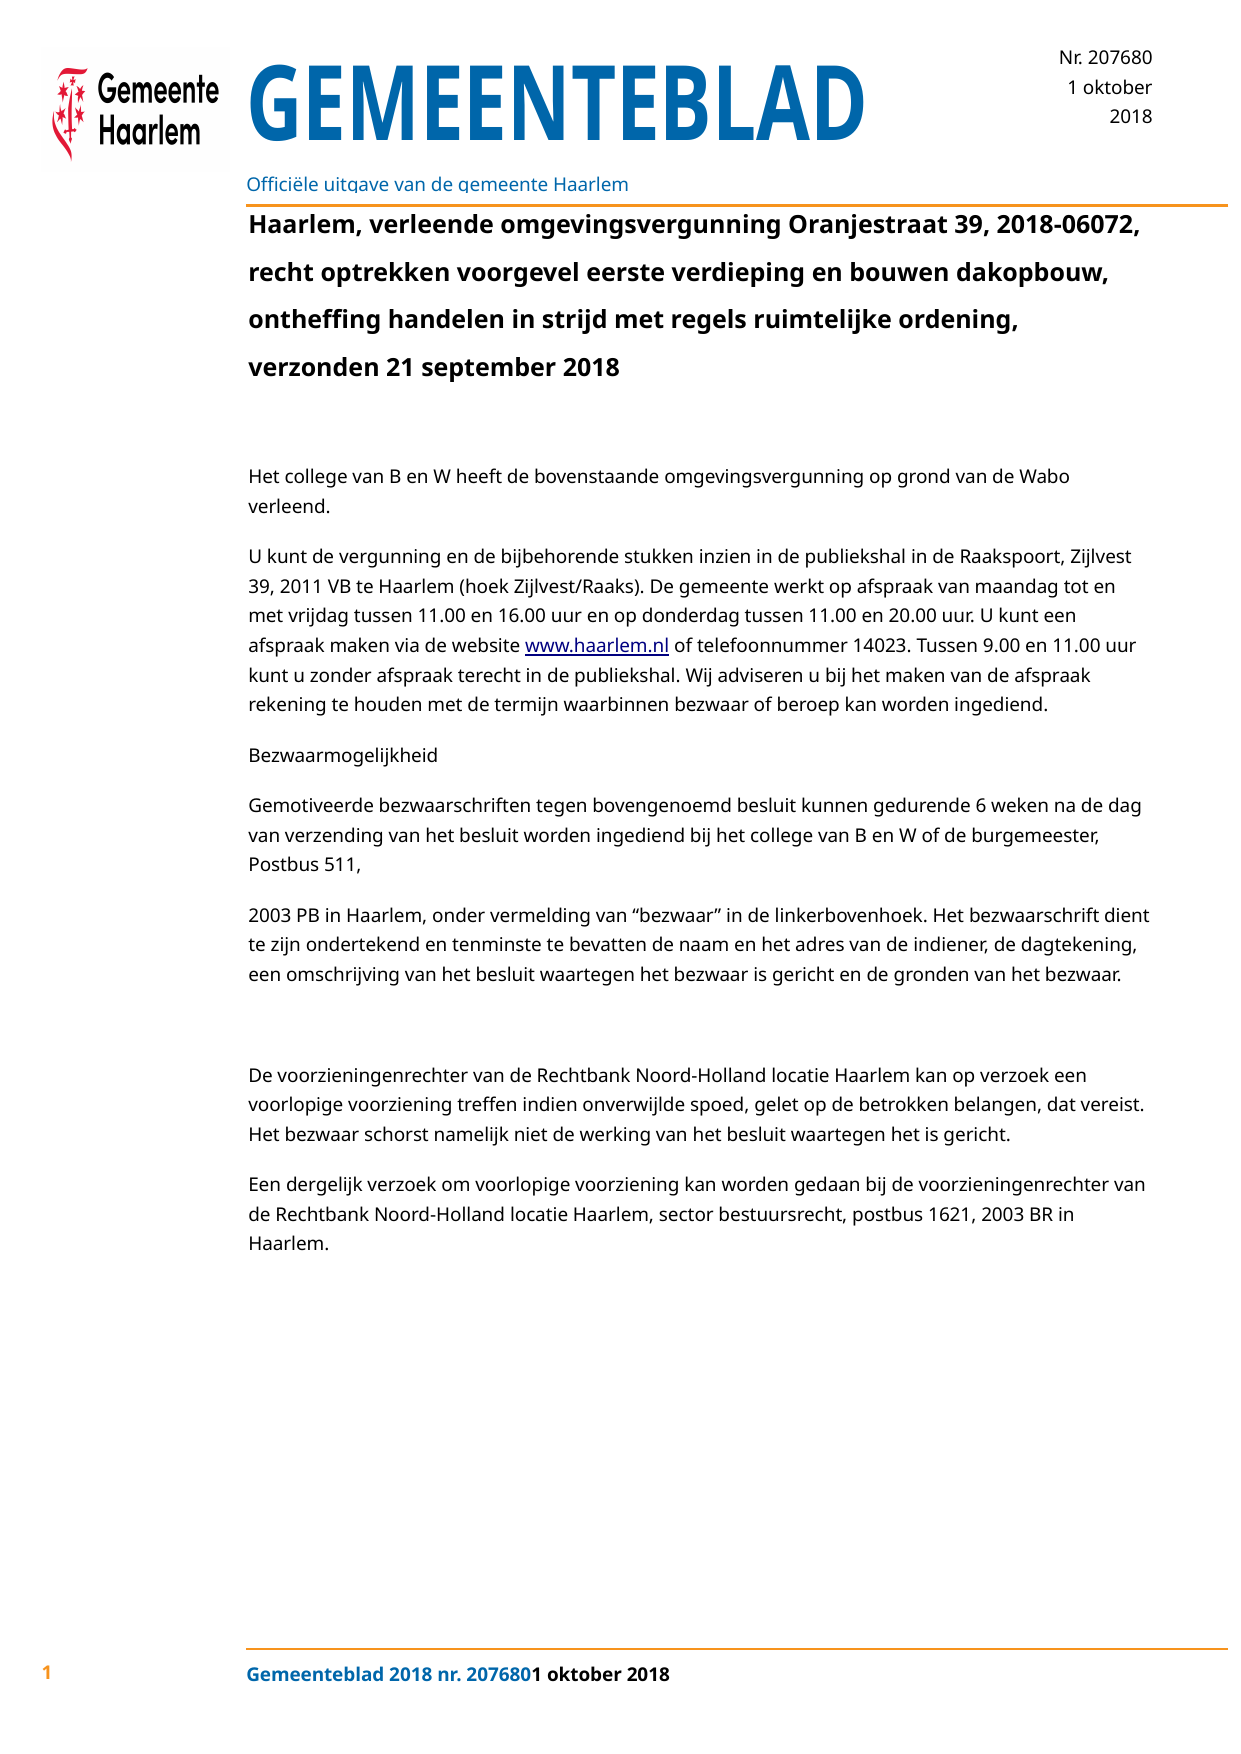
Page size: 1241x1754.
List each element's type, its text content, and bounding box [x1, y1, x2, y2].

picture [41, 47, 231, 172]
text Een dergelijk verzoek om voorlopige voorziening kan worden gedaan bij de voorzieningenrechter van de Rechtbank Noord-Holland locatie Haarlem, sector bestuursrecht, postbus 1621, 2003 BR in Haarlem. [248, 1171, 1152, 1256]
text Gemotiveerde bezwaarschriften tegen bovengenoemd besluit kunnen gedurende 6 weken na de dag van verzending van het besluit worden ingediend bij het college van B en W of de burgemeester, Postbus 511, [248, 792, 1152, 877]
text 2003 PB in Haarlem, onder vermelding van “bezwaar” in de linkerbovenhoek. Het bezwaarschrift dient te zijn ondertekend en tenminste te bevatten de naam en het adres van de indiener, de dagtekening, een omschrijving van het besluit waartegen het bezwaar is gericht en de gronden van het bezwaar. [248, 902, 1152, 987]
text U kunt de vergunning en de bijbehorende stukken inzien in de publiekshal in de Raakspoort, Zijlvest 39, 2011 VB te Haarlem (hoek Zijlvest/Raaks). De gemeente werkt op afspraak van maandag tot en met vrijdag tussen 11.00 en 16.00 uur en op donderdag tussen 11.00 en 20.00 uur. U kunt een afspraak maken via de website www.haarlem.nl of telefoonnummer 14023. Tussen 9.00 en 11.00 uur kunt u zonder afspraak terecht in de publiekshal. Wij adviseren u bij het maken van de afspraak rekening te houden met de termijn waarbinnen bezwaar of beroep kan worden ingediend. [248, 543, 1152, 717]
text Het college van B en W heeft de bovenstaande omgevingsvergunning op grond van de Wabo verleend. [248, 463, 1152, 519]
text Bezwaarmogelijkheid [248, 742, 1152, 768]
text De voorzieningenrechter van de Rechtbank Noord-Holland locatie Haarlem kan op verzoek een voorlopige voorziening treffen indien onverwijlde spoed, gelet op de betrokken belangen, dat vereist. Het bezwaar schorst namelijk niet de werking van het besluit waartegen het is gericht. [248, 1062, 1152, 1147]
text Haarlem, verleende omgevingsvergunning Oranjestraat 39, 2018-06072, recht optrekken voorgevel eerste verdieping en bouwen dakopbouw, ontheffing handelen in strijd met regels ruimtelijke ordening, verzonden 21 september 2018 [248, 207, 1152, 384]
